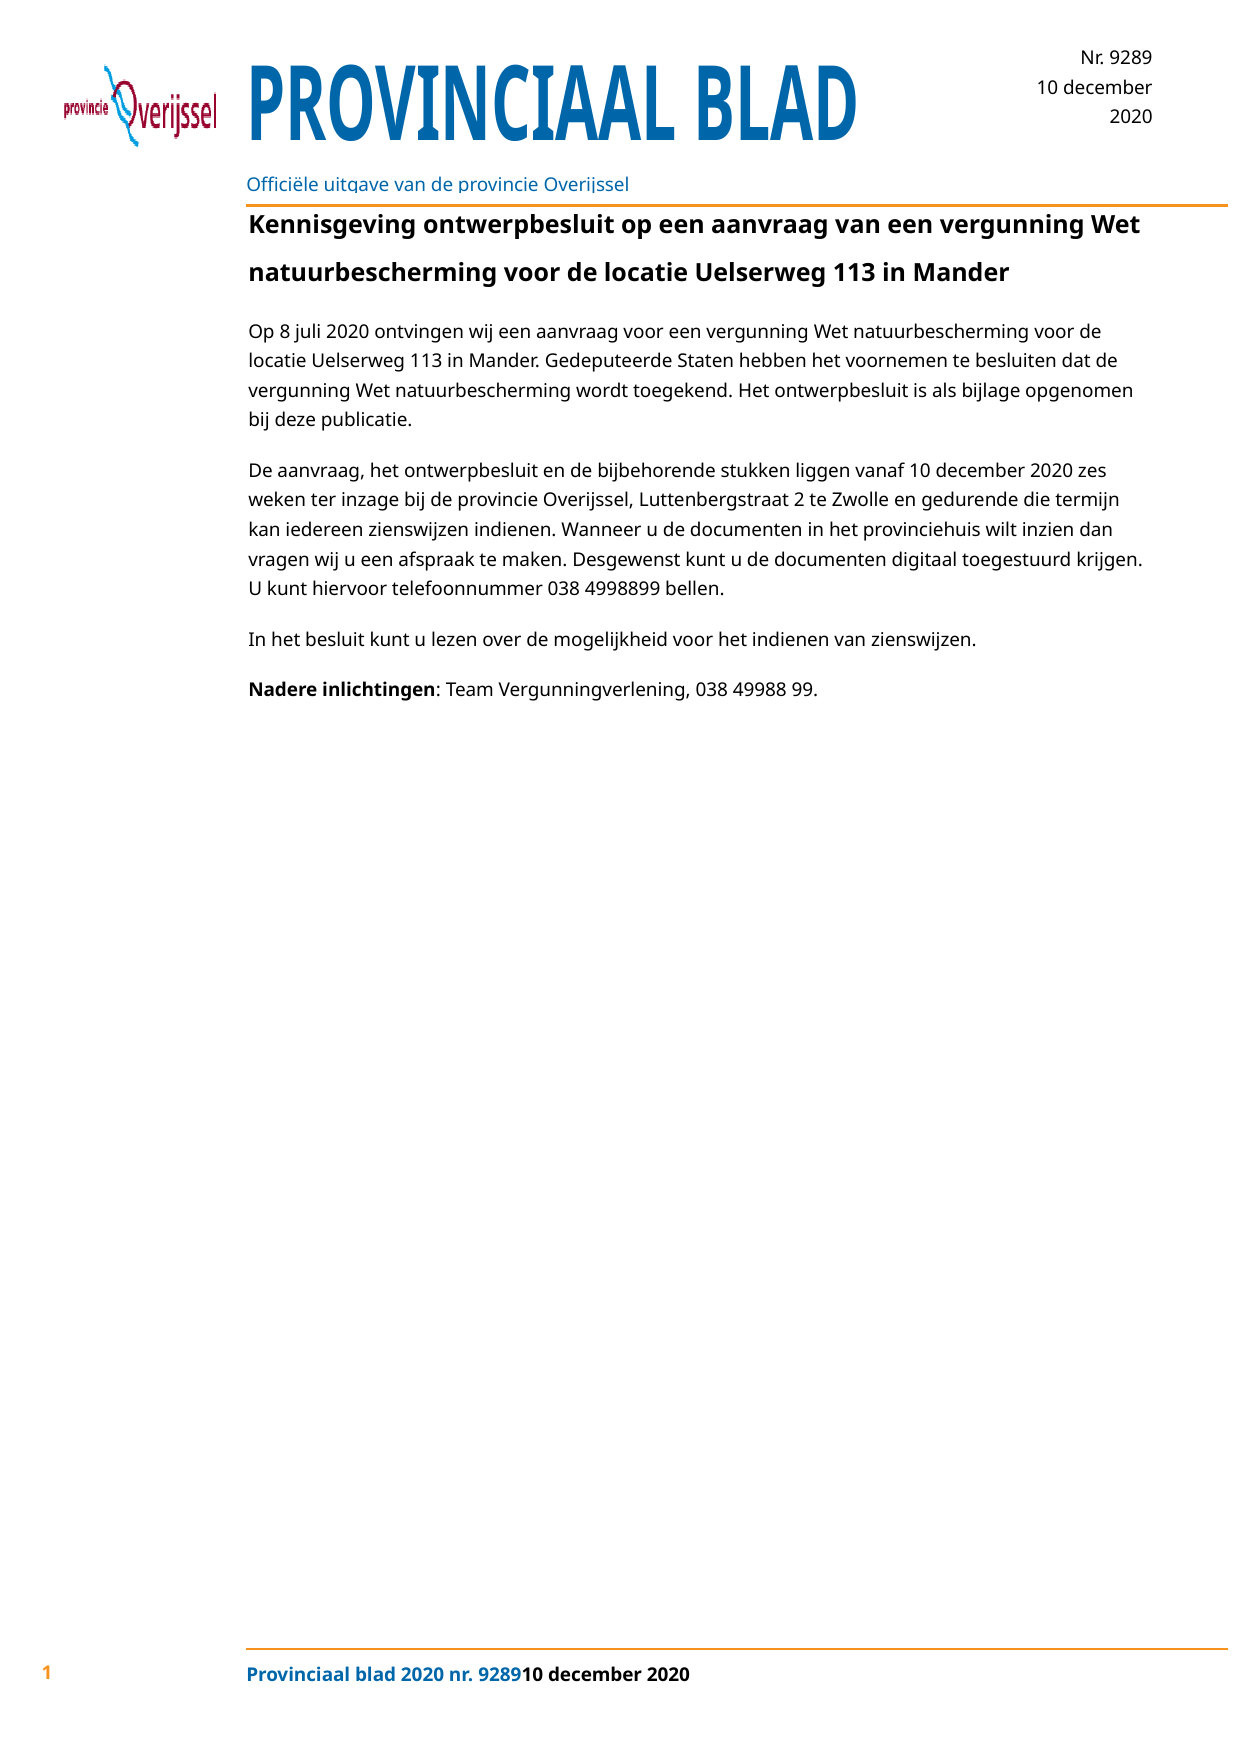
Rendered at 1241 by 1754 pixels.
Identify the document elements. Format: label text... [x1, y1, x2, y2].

text Nadere inlichtingen: Team Vergunningverlening, 038 49988 99. [248, 676, 1152, 702]
text De aanvraag, het ontwerpbesluit en de bijbehorende stukken liggen vanaf 10 december 2020 zes weken ter inzage bij de provincie Overijssel, Luttenbergstraat 2 te Zwolle en gedurende die termijn kan iedereen zienswijzen indienen. Wanneer u de documenten in het provinciehuis wilt inzien dan vragen wij u een afspraak te maken. Desgewenst kunt u de documenten digitaal toegestuurd krijgen. U kunt hiervoor telefoonnummer 038 4998899 bellen. [248, 457, 1152, 601]
text In het besluit kunt u lezen over de mogelijkheid voor het indienen van zienswijzen. [248, 626, 1152, 652]
text Kennisgeving ontwerpbesluit op een aanvraag van een vergunning Wet natuurbescherming voor de locatie Uelserweg 113 in Mander [248, 207, 1152, 288]
picture [41, 47, 231, 172]
text Op 8 juli 2020 ontvingen wij een aanvraag voor een vergunning Wet natuurbescherming voor de locatie Uelserweg 113 in Mander. Gedeputeerde Staten hebben het voornemen te besluiten dat de vergunning Wet natuurbescherming wordt toegekend. Het ontwerpbesluit is als bijlage opgenomen bij deze publicatie. [248, 318, 1152, 432]
